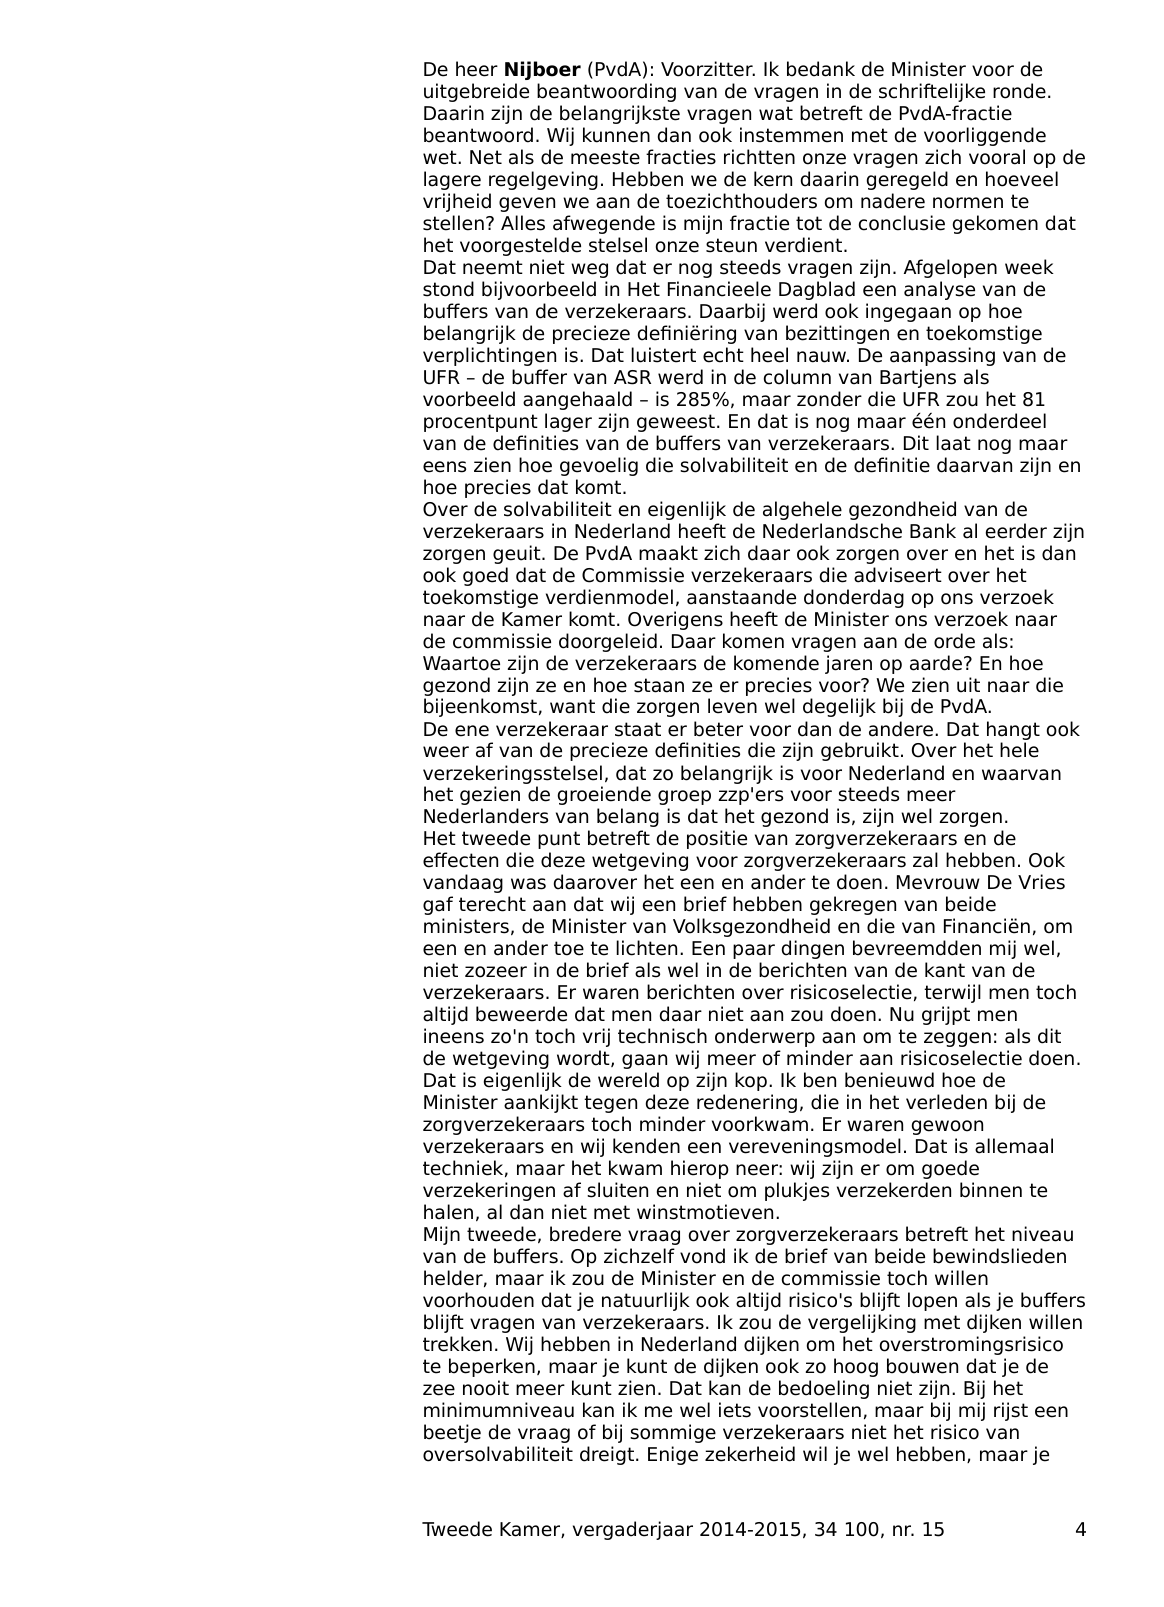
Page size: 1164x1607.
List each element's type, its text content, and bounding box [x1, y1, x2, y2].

text Het tweede punt betreft de positie van zorgverzekeraars en de effecten die deze wetgeving voor zorgverzekeraars zal hebben. Ook vandaag was daarover het een en ander te doen. Mevrouw De Vries gaf terecht aan dat wij een brief hebben gekregen van beide ministers, de Minister van Volksgezondheid en die van Financiën, om een en ander toe te lichten. Een paar dingen bevreemdden mij wel, niet zozeer in de brief als wel in de berichten van de kant van de verzekeraars. Er waren berichten over risicoselectie, terwijl men toch altijd beweerde dat men daar niet aan zou doen. Nu grijpt men ineens zo'n toch vrij technisch onderwerp aan om te zeggen: als dit de wetgeving wordt, gaan wij meer of minder aan risicoselectie doen. Dat is eigenlijk de wereld op zijn kop. Ik ben benieuwd hoe de Minister aankijkt tegen deze redenering, die in het verleden bij de zorgverzekeraars toch minder voorkwam. Er waren gewoon verzekeraars en wij kenden een vereveningsmodel. Dat is allemaal techniek, maar het kwam hierop neer: wij zijn er om goede verzekeringen af sluiten en niet om plukjes verzekerden binnen te halen, al dan niet met winstmotieven. [422, 828, 1087, 1224]
text De ene verzekeraar staat er beter voor dan de andere. Dat hangt ook weer af van de precieze definities die zijn gebruikt. Over het hele verzekeringsstelsel, dat zo belangrijk is voor Nederland en waarvan het gezien de groeiende groep zzp'ers voor steeds meer Nederlanders van belang is dat het gezond is, zijn wel zorgen. [422, 718, 1087, 828]
text Dat neemt niet weg dat er nog steeds vragen zijn. Afgelopen week stond bijvoorbeeld in Het Financieele Dagblad een analyse van de buffers van de verzekeraars. Daarbij werd ook ingegaan op hoe belangrijk de precieze definiëring van bezittingen en toekomstige verplichtingen is. Dat luistert echt heel nauw. De aanpassing van de UFR – de buffer van ASR werd in de column van Bartjens als voorbeeld aangehaald – is 285%, maar zonder die UFR zou het 81 procentpunt lager zijn geweest. En dat is nog maar één onderdeel van de definities van de buffers van verzekeraars. Dit laat nog maar eens zien hoe gevoelig die solvabiliteit en de definitie daarvan zijn en hoe precies dat komt. [422, 257, 1087, 499]
text Mijn tweede, bredere vraag over zorgverzekeraars betreft het niveau van de buffers. Op zichzelf vond ik de brief van beide bewindslieden helder, maar ik zou de Minister en de commissie toch willen voorhouden dat je natuurlijk ook altijd risico's blijft lopen als je buffers blijft vragen van verzekeraars. Ik zou de vergelijking met dijken willen trekken. Wij hebben in Nederland dijken om het overstromingsrisico te beperken, maar je kunt de dijken ook zo hoog bouwen dat je de zee nooit meer kunt zien. Dat kan de bedoeling niet zijn. Bij het minimumniveau kan ik me wel iets voorstellen, maar bij mij rijst een beetje de vraag of bij sommige verzekeraars niet het risico van oversolvabiliteit dreigt. Enige zekerheid wil je wel hebben, maar je [422, 1224, 1087, 1466]
text De heer Nijboer (PvdA): Voorzitter. Ik bedank de Minister voor de uitgebreide beantwoording van de vragen in de schriftelijke ronde. Daarin zijn de belangrijkste vragen wat betreft de PvdA-fractie beantwoord. Wij kunnen dan ook instemmen met de voorliggende wet. Net als de meeste fracties richtten onze vragen zich vooral op de lagere regelgeving. Hebben we de kern daarin geregeld en hoeveel vrijheid geven we aan de toezichthouders om nadere normen te stellen? Alles afwegende is mijn fractie tot de conclusie gekomen dat het voorgestelde stelsel onze steun verdient. [422, 59, 1087, 257]
text Over de solvabiliteit en eigenlijk de algehele gezondheid van de verzekeraars in Nederland heeft de Nederlandsche Bank al eerder zijn zorgen geuit. De PvdA maakt zich daar ook zorgen over en het is dan ook goed dat de Commissie verzekeraars die adviseert over het toekomstige verdienmodel, aanstaande donderdag op ons verzoek naar de Kamer komt. Overigens heeft de Minister ons verzoek naar de commissie doorgeleid. Daar komen vragen aan de orde als: Waartoe zijn de verzekeraars de komende jaren op aarde? En hoe gezond zijn ze en hoe staan ze er precies voor? We zien uit naar die bijeenkomst, want die zorgen leven wel degelijk bij de PvdA. [422, 499, 1087, 718]
